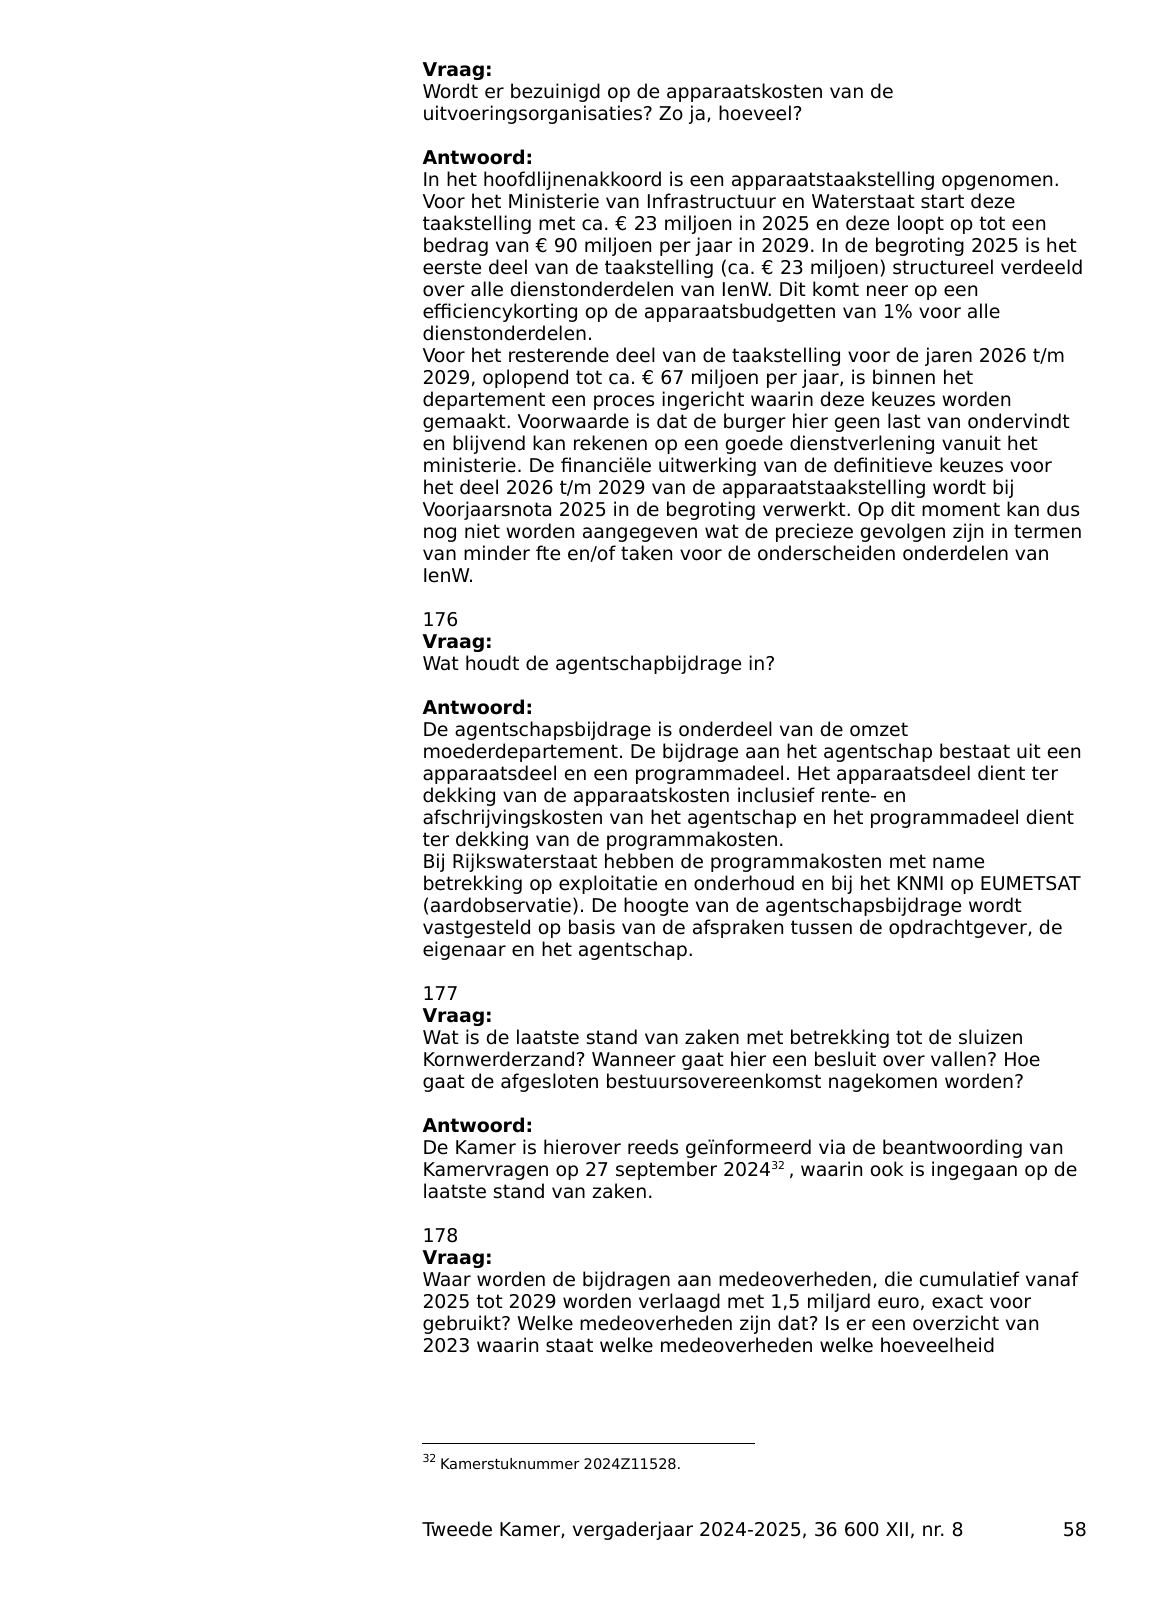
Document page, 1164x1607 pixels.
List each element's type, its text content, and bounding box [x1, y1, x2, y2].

text Antwoord: [422, 1115, 1087, 1137]
text Voor het resterende deel van de taakstelling voor de jaren 2026 t/m 2029, oplopend tot ca. € 67 miljoen per jaar, is binnen het departement een proces ingericht waarin deze keuzes worden gemaakt. Voorwaarde is dat de burger hier geen last van ondervindt en blijvend kan rekenen op een goede dienstverlening vanuit het ministerie. De financiële uitwerking van de definitieve keuzes voor het deel 2026 t/m 2029 van de apparaatstaakstelling wordt bij Voorjaarsnota 2025 in de begroting verwerkt. Op dit moment kan dus nog niet worden aangegeven wat de precieze gevolgen zijn in termen van minder fte en/of taken voor de onderscheiden onderdelen van IenW. [422, 345, 1087, 587]
text 176 [422, 609, 1087, 631]
text Wordt er bezuinigd op de apparaatskosten van de uitvoeringsorganisaties? Zo ja, hoeveel? [422, 81, 1087, 125]
text Waar worden de bijdragen aan medeoverheden, die cumulatief vanaf 2025 tot 2029 worden verlaagd met 1,5 miljard euro, exact voor gebruikt? Welke medeoverheden zijn dat? Is er een overzicht van 2023 waarin staat welke medeoverheden welke hoeveelheid [422, 1269, 1087, 1357]
text Antwoord: [422, 697, 1087, 719]
text 178 [422, 1225, 1087, 1247]
text 177 [422, 983, 1087, 1005]
text Vraag: [422, 59, 1087, 81]
text De agentschapsbijdrage is onderdeel van de omzet moederdepartement. De bijdrage aan het agentschap bestaat uit een apparaatsdeel en een programmadeel. Het apparaatsdeel dient ter dekking van de apparaatskosten inclusief rente- en afschrijvingskosten van het agentschap en het programmadeel dient ter dekking van de programmakosten. [422, 719, 1087, 851]
text Wat is de laatste stand van zaken met betrekking tot de sluizen Kornwerderzand? Wanneer gaat hier een besluit over vallen? Hoe gaat de afgesloten bestuursovereenkomst nagekomen worden? [422, 1027, 1087, 1093]
text Vraag: [422, 1005, 1087, 1027]
text Vraag: [422, 1247, 1087, 1269]
text De Kamer is hierover reeds geïnformeerd via de beantwoording van Kamervragen op 27 september 2024, waarin ook is ingegaan op de laatste stand van zaken. [422, 1137, 1087, 1203]
text Antwoord: [422, 147, 1087, 169]
text Bij Rijkswaterstaat hebben de programmakosten met name betrekking op exploitatie en onderhoud en bij het KNMI op EUMETSAT (aardobservatie). De hoogte van de agentschapsbijdrage wordt vastgesteld op basis van de afspraken tussen de opdrachtgever, de eigenaar en het agentschap. [422, 851, 1087, 961]
text Kamerstuknummer 2024Z11528. [422, 1452, 1087, 1474]
text Vraag: [422, 631, 1087, 653]
text Wat houdt de agentschapbijdrage in? [422, 653, 1087, 675]
text In het hoofdlijnenakkoord is een apparaatstaakstelling opgenomen. Voor het Ministerie van Infrastructuur en Waterstaat start deze taakstelling met ca. € 23 miljoen in 2025 en deze loopt op tot een bedrag van € 90 miljoen per jaar in 2029. In de begroting 2025 is het eerste deel van de taakstelling (ca. € 23 miljoen) structureel verdeeld over alle dienstonderdelen van IenW. Dit komt neer op een efficiencykorting op de apparaatsbudgetten van 1% voor alle dienstonderdelen. [422, 169, 1087, 345]
